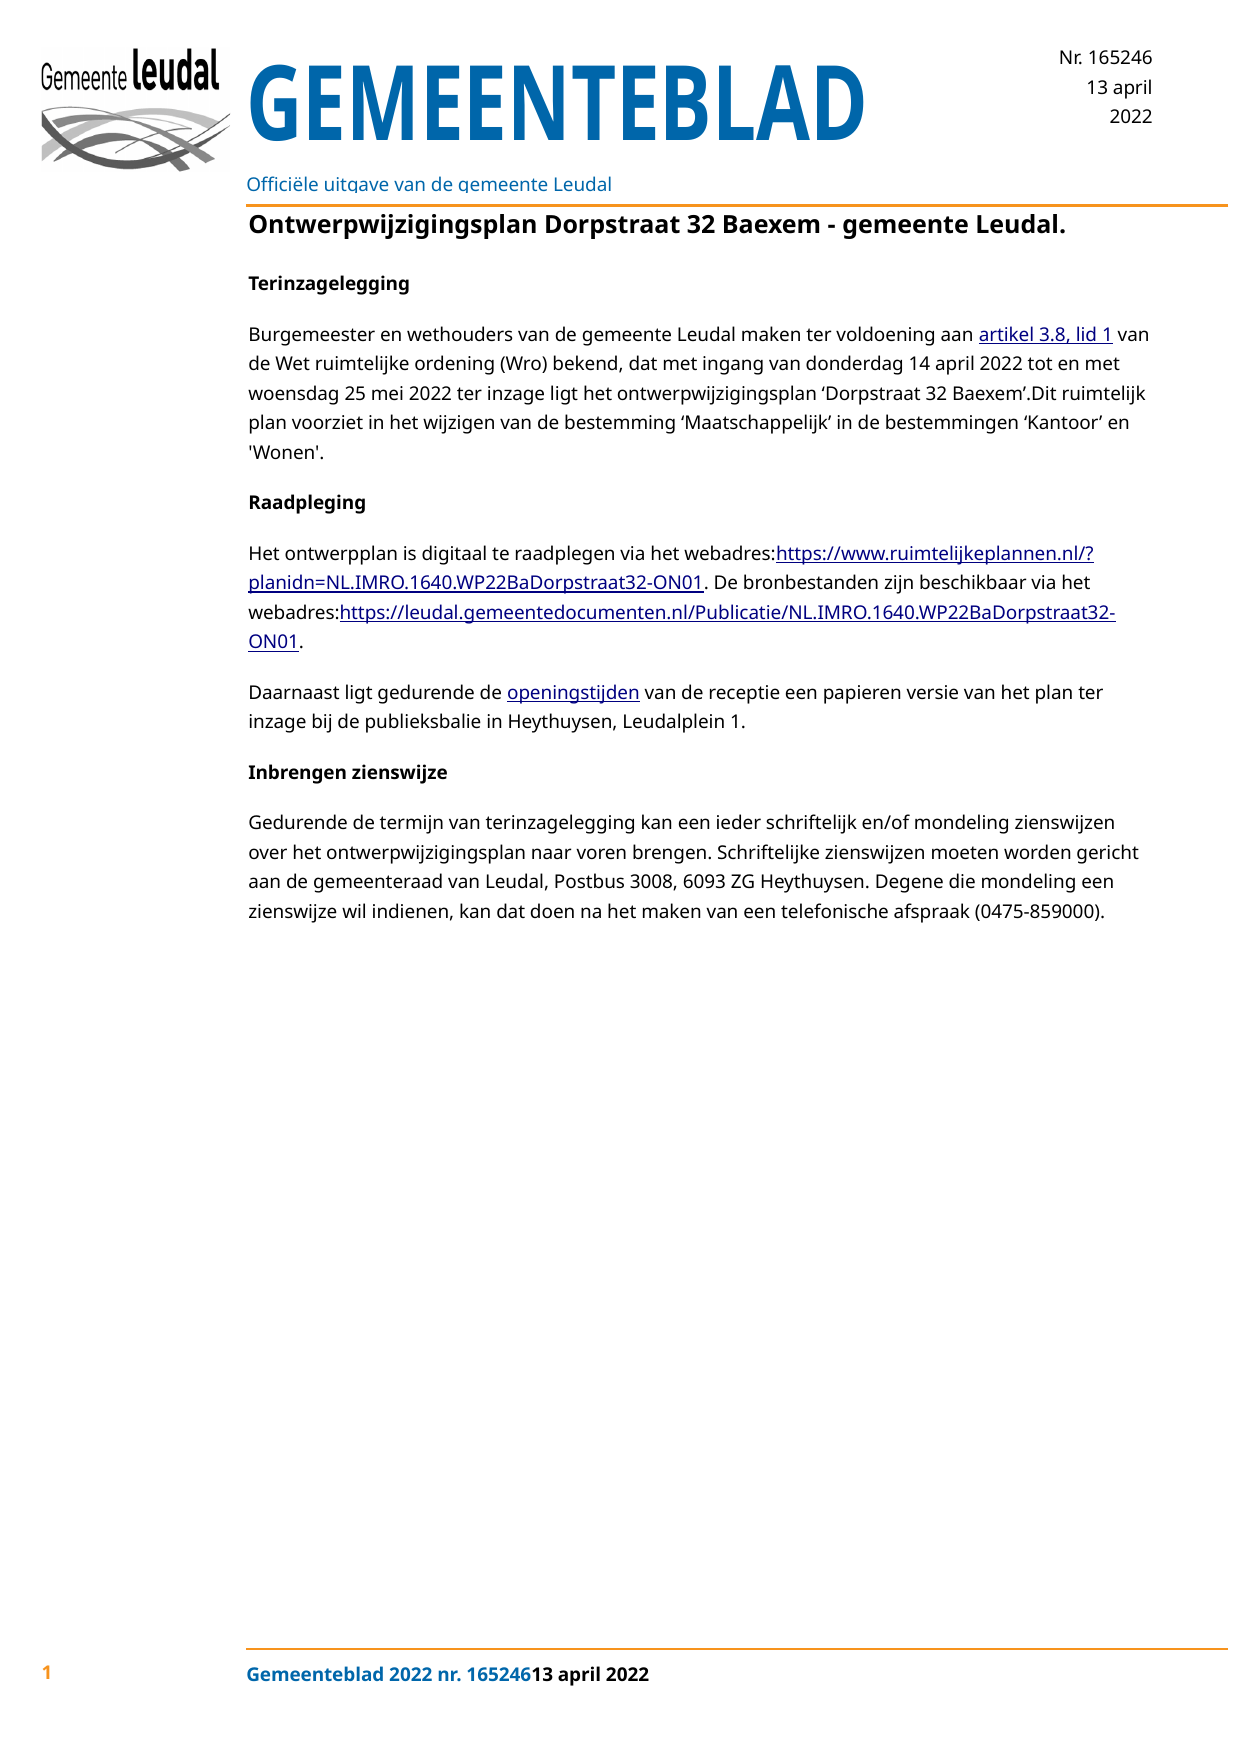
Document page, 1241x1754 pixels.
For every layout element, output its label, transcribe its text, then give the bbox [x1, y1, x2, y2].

text Het ontwerpplan is digitaal te raadplegen via het webadres:https://www.ruimtelijkeplannen.nl/?planidn=NL.IMRO.1640.WP22BaDorpstraat32-ON01. De bronbestanden zijn beschikbaar via het webadres:https://leudal.gemeentedocumenten.nl/Publicatie/NL.IMRO.1640.WP22BaDorpstraat32-ON01. [248, 540, 1152, 654]
text Raadpleging [248, 489, 1152, 515]
picture [41, 47, 231, 172]
text Gedurende de termijn van terinzagelegging kan een ieder schriftelijk en/of mondeling zienswijzen over het ontwerpwijzigingsplan naar voren brengen. Schriftelijke zienswijzen moeten worden gericht aan de gemeenteraad van Leudal, Postbus 3008, 6093 ZG Heythuysen. Degene die mondeling een zienswijze wil indienen, kan dat doen na het maken van een telefonische afspraak (0475-859000). [248, 809, 1152, 924]
text Daarnaast ligt gedurende de openingstijden van de receptie een papieren versie van het plan ter inzage bij de publieksbalie in Heythuysen, Leudalplein 1. [248, 679, 1152, 734]
text Burgemeester en wethouders van de gemeente Leudal maken ter voldoening aan artikel 3.8, lid 1 van de Wet ruimtelijke ordening (Wro) bekend, dat met ingang van donderdag 14 april 2022 tot en met woensdag 25 mei 2022 ter inzage ligt het ontwerpwijzigingsplan ‘Dorpstraat 32 Baexem’.Dit ruimtelijk plan voorziet in het wijzigen van de bestemming ‘Maatschappelijk’ in de bestemmingen ‘Kantoor’ en 'Wonen'. [248, 321, 1152, 465]
text Terinzagelegging [248, 270, 1152, 296]
text Ontwerpwijzigingsplan Dorpstraat 32 Baexem - gemeente Leudal. [248, 207, 1152, 241]
text Inbrengen zienswijze [248, 759, 1152, 785]
